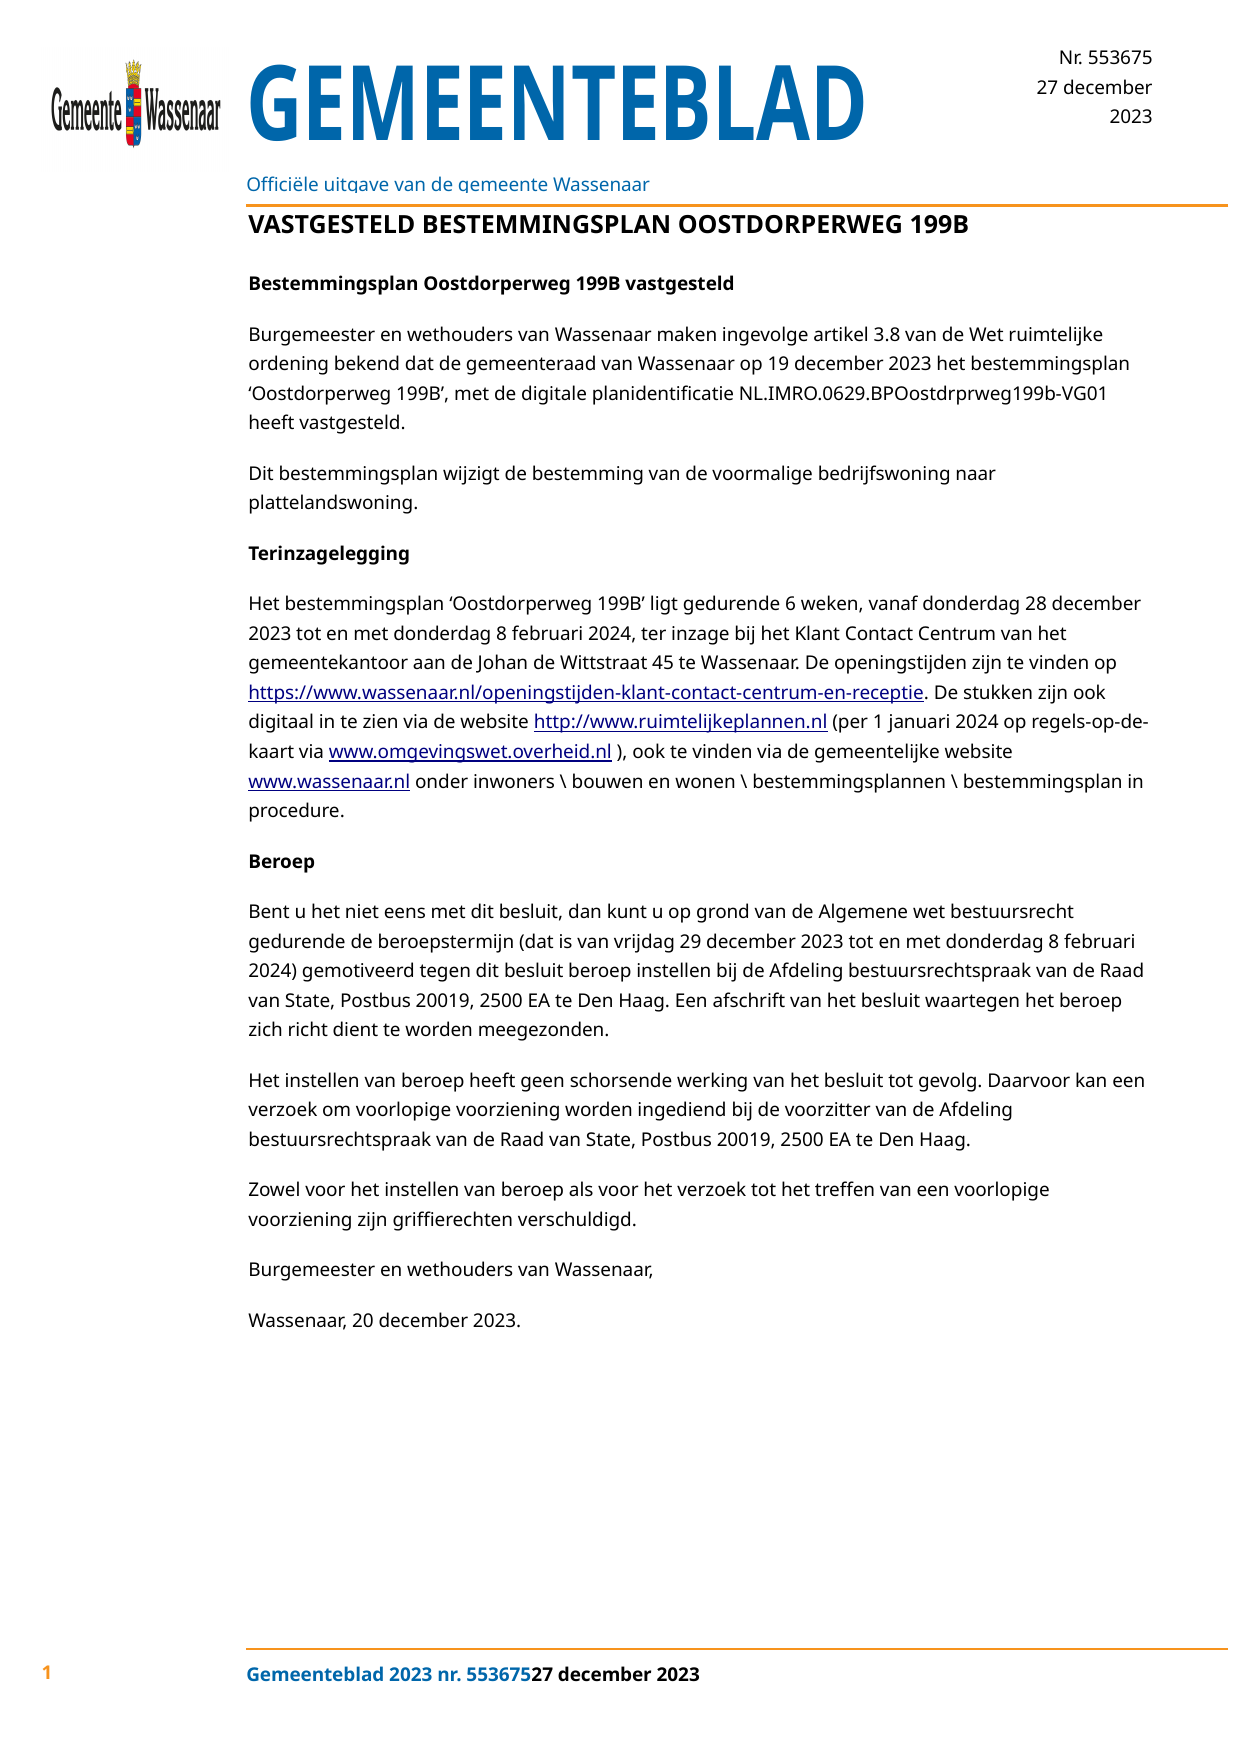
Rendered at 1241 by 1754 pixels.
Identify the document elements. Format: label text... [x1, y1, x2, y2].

text Beroep [248, 848, 1152, 873]
text Zowel voor het instellen van beroep als voor het verzoek tot het treffen van een voorlopige voorziening zijn griffierechten verschuldigd. [248, 1177, 1152, 1232]
text VASTGESTELD BESTEMMINGSPLAN OOSTDORPERWEG 199B [248, 207, 1152, 241]
text Wassenaar, 20 december 2023. [248, 1307, 1152, 1333]
text Het bestemmingsplan ‘Oostdorperweg 199B’ ligt gedurende 6 weken, vanaf donderdag 28 december 2023 tot en met donderdag 8 februari 2024, ter inzage bij het Klant Contact Centrum van het gemeentekantoor aan de Johan de Wittstraat 45 te Wassenaar. De openingstijden zijn te vinden op https://www.wassenaar.nl/openingstijden-klant-contact-centrum-en-receptie. De stukken zijn ook digitaal in te zien via de website http://www.ruimtelijkeplannen.nl (per 1 januari 2024 op regels-op-de-kaart via www.omgevingswet.overheid.nl ), ook te vinden via de gemeentelijke website www.wassenaar.nl onder inwoners \ bouwen en wonen \ bestemmingsplannen \ bestemmingsplan in procedure. [248, 590, 1152, 823]
text Burgemeester en wethouders van Wassenaar, [248, 1257, 1152, 1282]
text Bestemmingsplan Oostdorperweg 199B vastgesteld [248, 270, 1152, 296]
picture [41, 47, 231, 172]
text Bent u het niet eens met dit besluit, dan kunt u op grond van de Algemene wet bestuursrecht gedurende de beroepstermijn (dat is van vrijdag 29 december 2023 tot en met donderdag 8 februari 2024) gemotiveerd tegen dit besluit beroep instellen bij de Afdeling bestuursrechtspraak van de Raad van State, Postbus 20019, 2500 EA te Den Haag. Een afschrift van het besluit waartegen het beroep zich richt dient te worden meegezonden. [248, 898, 1152, 1042]
text Terinzagelegging [248, 540, 1152, 566]
text Het instellen van beroep heeft geen schorsende werking van het besluit tot gevolg. Daarvoor kan een verzoek om voorlopige voorziening worden ingediend bij de voorzitter van de Afdeling bestuursrechtspraak van de Raad van State, Postbus 20019, 2500 EA te Den Haag. [248, 1067, 1152, 1152]
text Burgemeester en wethouders van Wassenaar maken ingevolge artikel 3.8 van de Wet ruimtelijke ordening bekend dat de gemeenteraad van Wassenaar op 19 december 2023 het bestemmingsplan ‘Oostdorperweg 199B’, met de digitale planidentificatie NL.IMRO.0629.BPOostdrprweg199b-VG01 heeft vastgesteld. [248, 321, 1152, 435]
text Dit bestemmingsplan wijzigt de bestemming van de voormalige bedrijfswoning naar plattelandswoning. [248, 460, 1152, 515]
